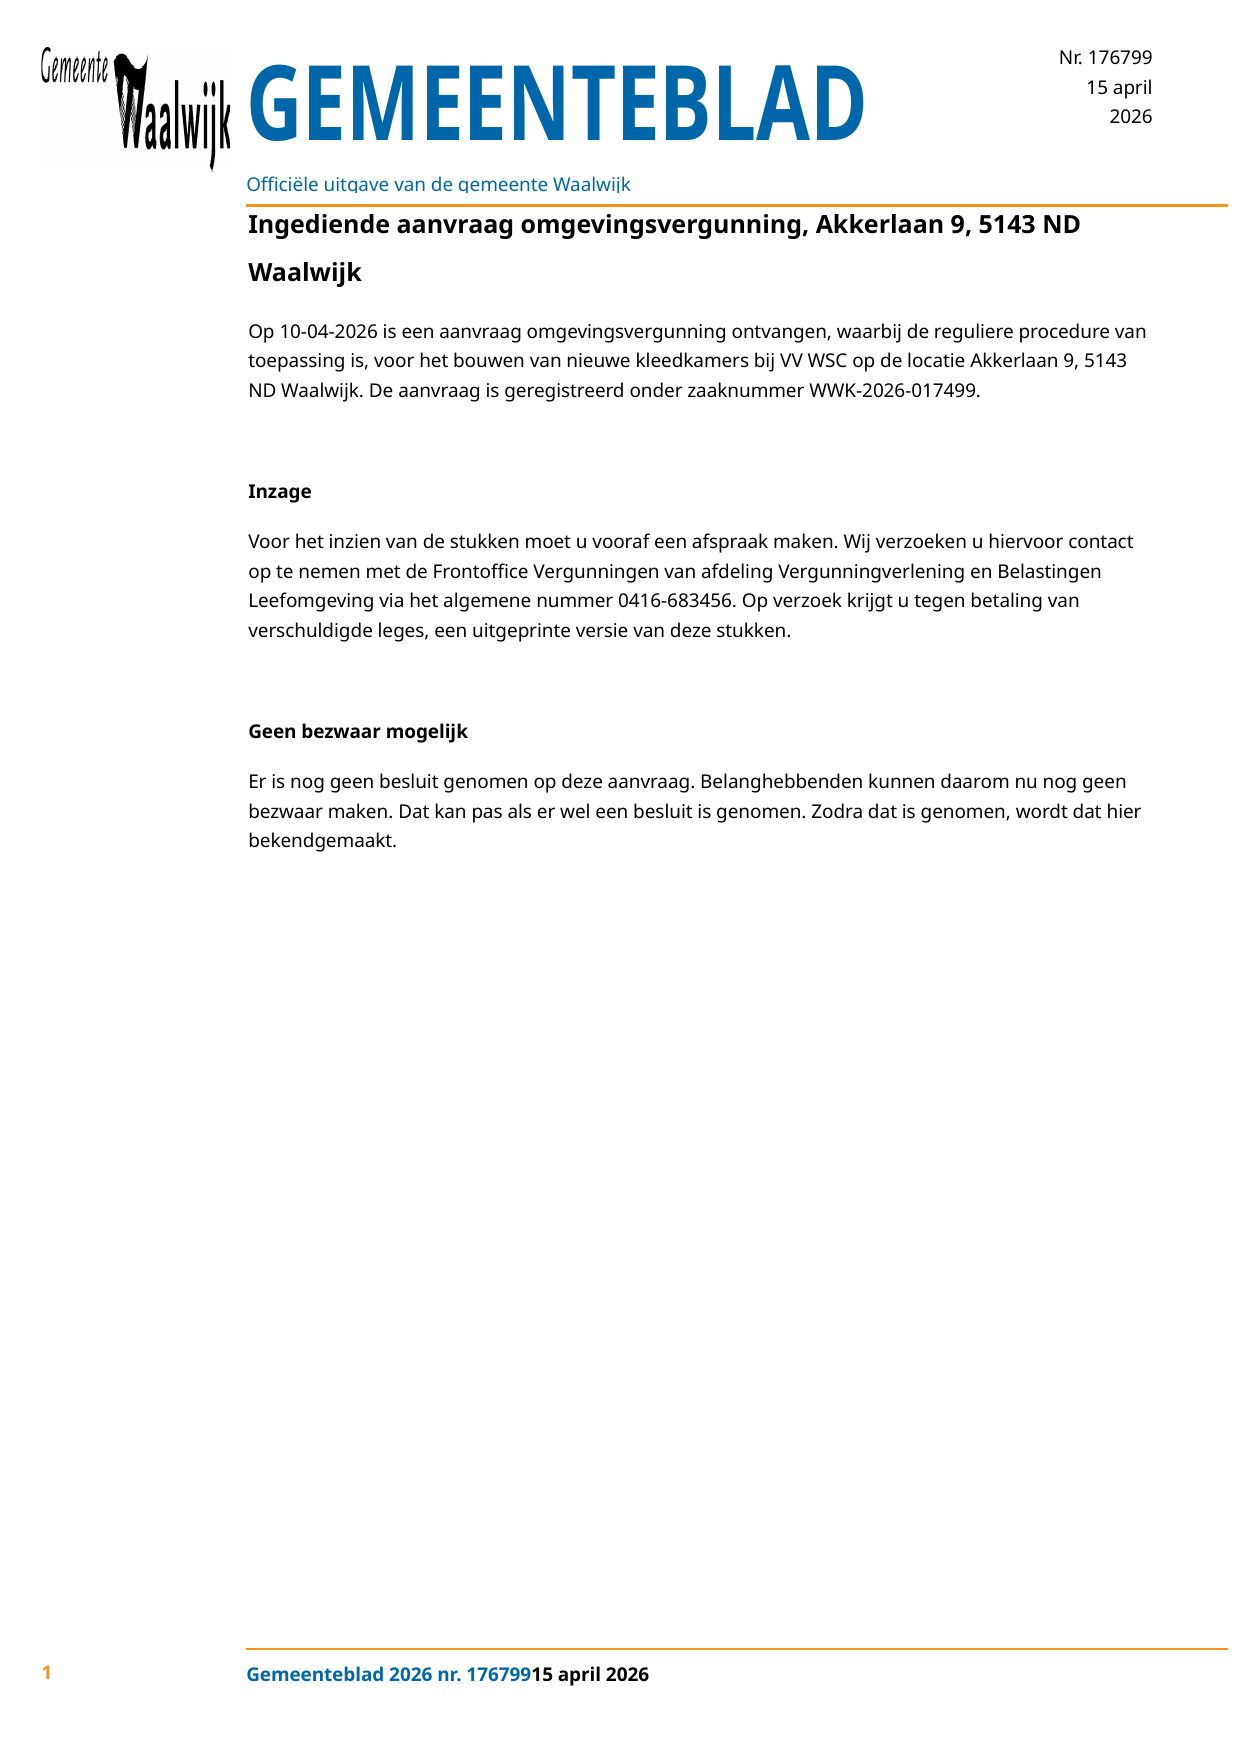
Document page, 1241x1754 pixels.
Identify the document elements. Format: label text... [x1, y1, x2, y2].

text Voor het inzien van de stukken moet u vooraf een afspraak maken. Wij verzoeken u hiervoor contact op te nemen met de Frontoffice Vergunningen van afdeling Vergunningverlening en Belastingen Leefomgeving via het algemene nummer 0416-683456. Op verzoek krijgt u tegen betaling van verschuldigde leges, een uitgeprinte versie van deze stukken. [248, 528, 1152, 643]
text Inzage [248, 478, 1152, 504]
text Op 10-04-2026 is een aanvraag omgevingsvergunning ontvangen, waarbij de reguliere procedure van toepassing is, voor het bouwen van nieuwe kleedkamers bij VV WSC op de locatie Akkerlaan 9, 5143 ND Waalwijk. De aanvraag is geregistreerd onder zaaknummer WWK-2026-017499. [248, 318, 1152, 403]
text Er is nog geen besluit genomen op deze aanvraag. Belanghebbenden kunnen daarom nu nog geen bezwaar maken. Dat kan pas als er wel een besluit is genomen. Zodra dat is genomen, wordt dat hier bekendgemaakt. [248, 768, 1152, 853]
text Geen bezwaar mogelijk [248, 718, 1152, 744]
text Ingediende aanvraag omgevingsvergunning, Akkerlaan 9, 5143 ND Waalwijk [248, 207, 1152, 288]
picture [41, 47, 231, 172]
